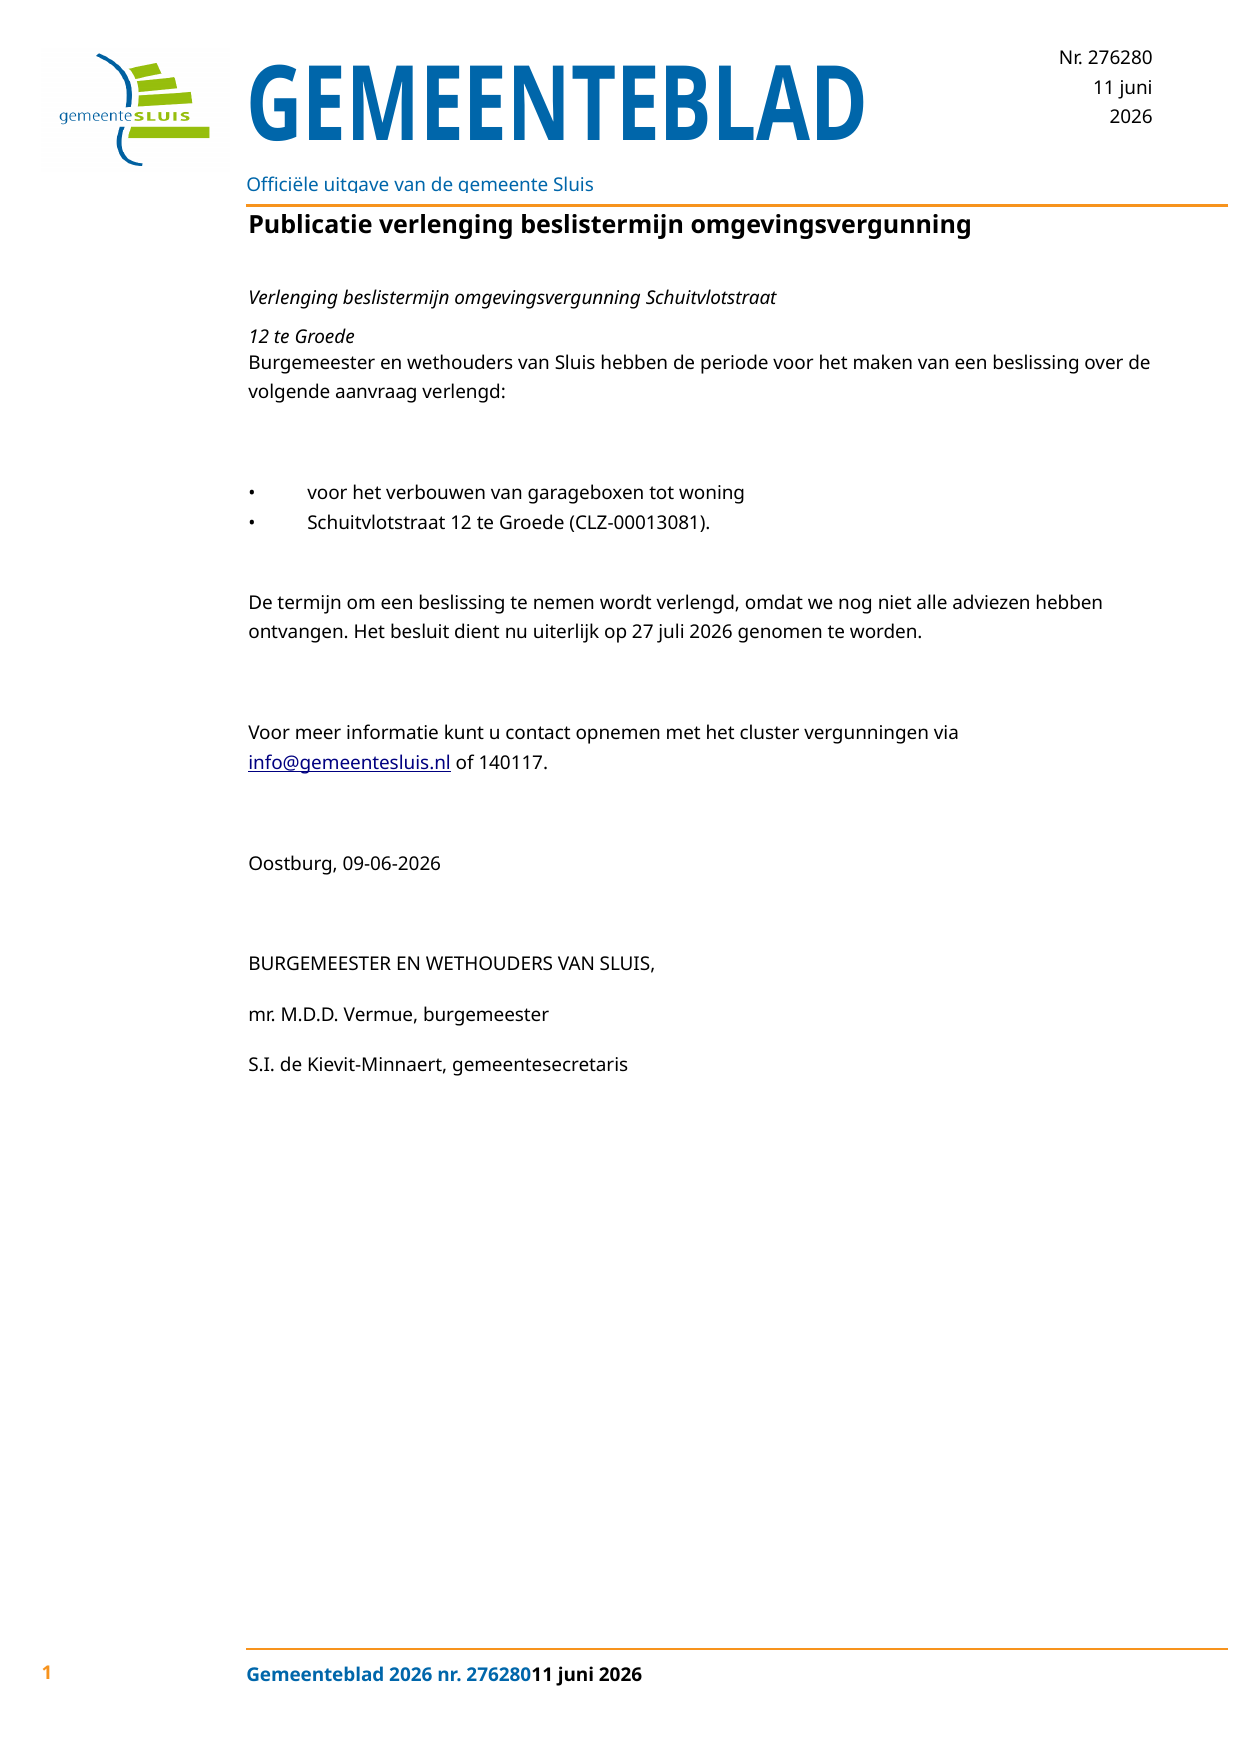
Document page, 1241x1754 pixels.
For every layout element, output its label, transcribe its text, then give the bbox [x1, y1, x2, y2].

list Schuitvlotstraat 12 te Groede (CLZ-00013081). [248, 509, 1152, 534]
text S.I. de Kievit-Minnaert, gemeentesecretaris [248, 1051, 1152, 1077]
picture [41, 47, 231, 172]
text mr. M.D.D. Vermue, burgemeester [248, 1001, 1152, 1027]
text 12 te Groede [248, 323, 1152, 349]
text BURGEMEESTER EN WETHOUDERS VAN SLUIS, [248, 951, 1152, 976]
text De termijn om een beslissing te nemen wordt verlengd, omdat we nog niet alle adviezen hebben ontvangen. Het besluit dient nu uiterlijk op 27 juli 2026 genomen te worden. [248, 589, 1152, 644]
text Publicatie verlenging beslistermijn omgevingsvergunning [248, 207, 1152, 241]
text Oostburg, 09-06-2026 [248, 850, 1152, 875]
list voor het verbouwen van garageboxen tot woning [248, 479, 1152, 505]
text Voor meer informatie kunt u contact opnemen met het cluster vergunningen via info@gemeentesluis.nl of 140117. [248, 719, 1152, 774]
text Verlenging beslistermijn omgevingsvergunning Schuitvlotstraat [248, 284, 1152, 309]
text Burgemeester en wethouders van Sluis hebben de periode voor het maken van een beslissing over de volgende aanvraag verlengd: [248, 349, 1152, 404]
